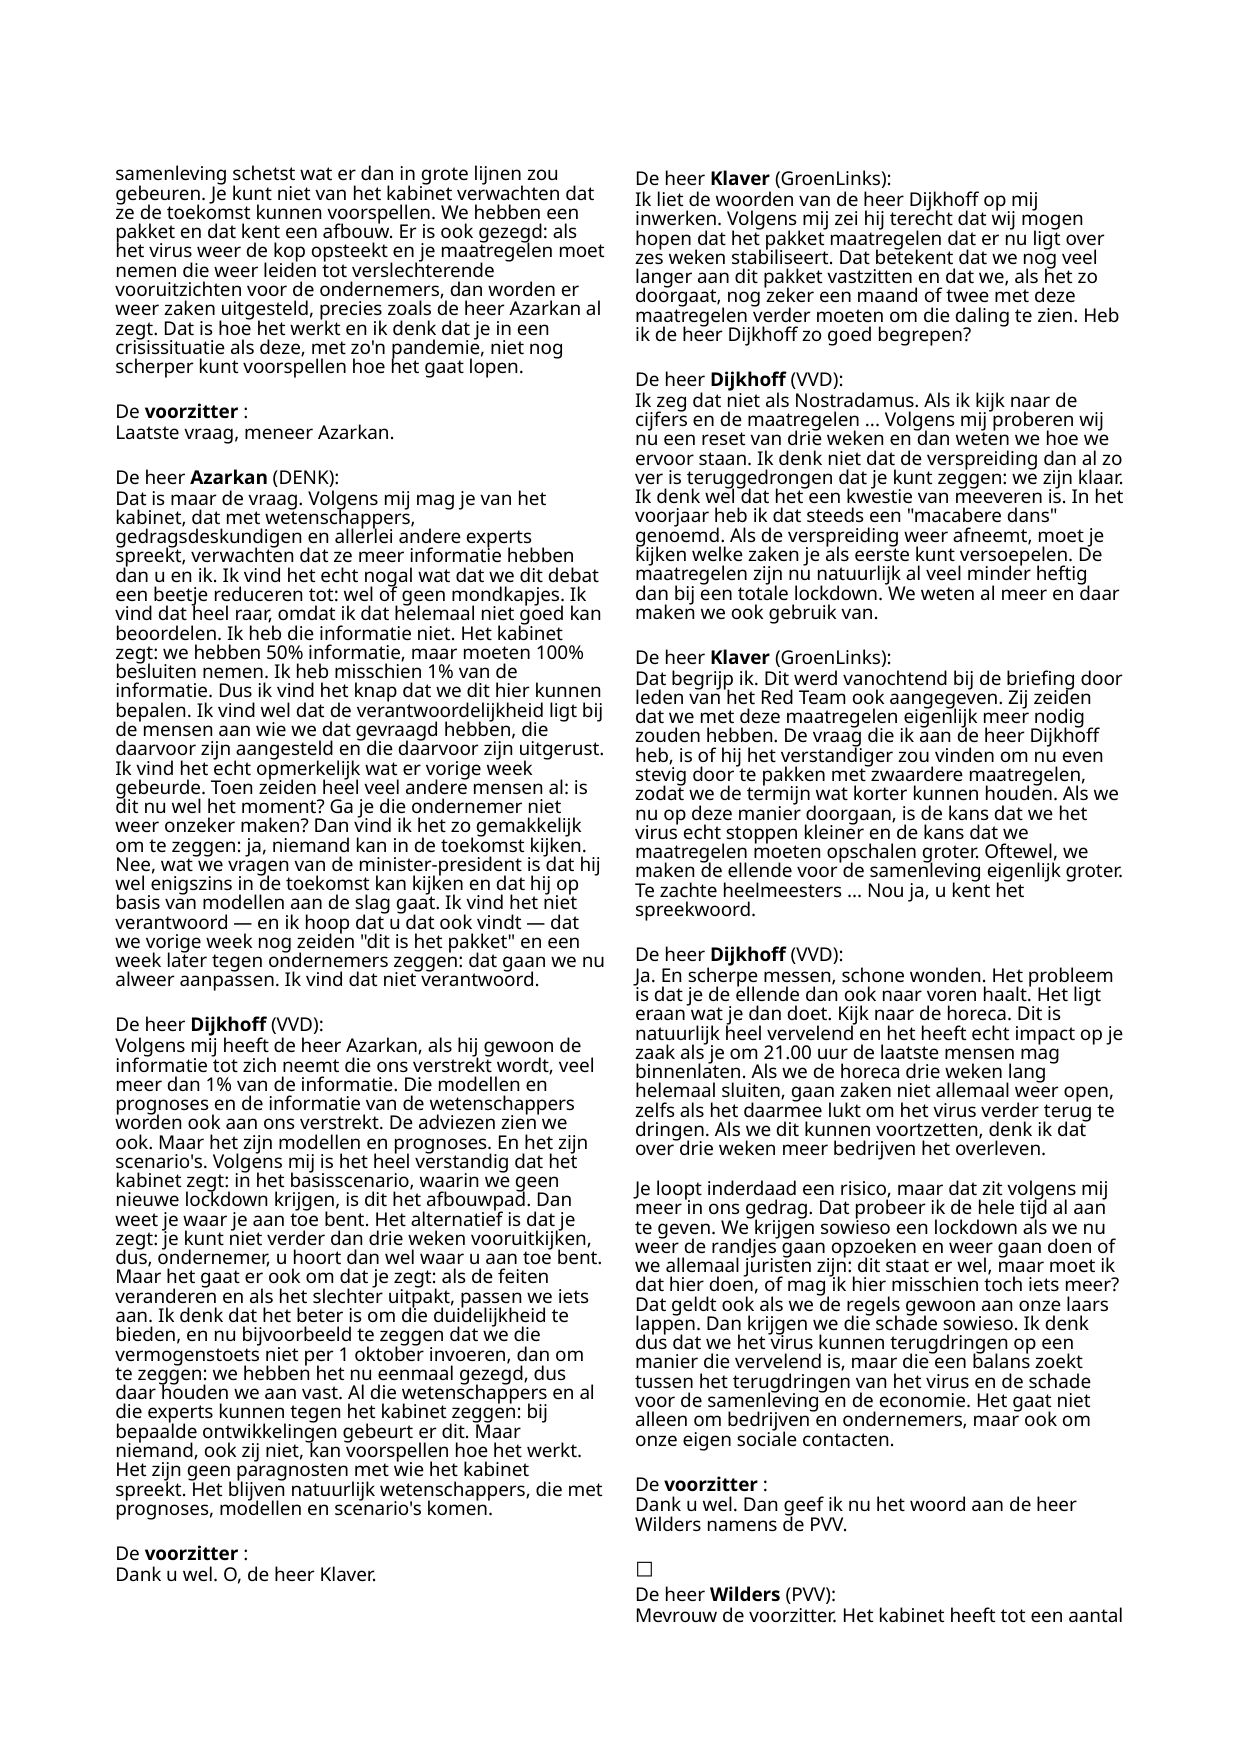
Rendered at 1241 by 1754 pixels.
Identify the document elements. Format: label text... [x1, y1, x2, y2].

text Ja. En scherpe messen, schone wonden. Het probleem is dat je de ellende dan ook naar voren haalt. Het ligt eraan wat je dan doet. Kijk naar de horeca. Dit is natuurlijk heel vervelend en het heeft echt impact op je zaak als je om 21.00 uur de laatste mensen mag binnenlaten. Als we de horeca drie weken lang helemaal sluiten, gaan zaken niet allemaal weer open, zelfs als het daarmee lukt om het virus verder terug te dringen. Als we dit kunnen voortzetten, denk ik dat over drie weken meer bedrijven het overleven. [635, 967, 1125, 1159]
text Dat is maar de vraag. Volgens mij mag je van het kabinet, dat met wetenschappers, gedragsdeskundigen en allerlei andere experts spreekt, verwachten dat ze meer informatie hebben dan u en ik. Ik vind het echt nogal wat dat we dit debat een beetje reduceren tot: wel of geen mondkapjes. Ik vind dat heel raar, omdat ik dat helemaal niet goed kan beoordelen. Ik heb die informatie niet. Het kabinet zegt: we hebben 50% informatie, maar moeten 100% besluiten nemen. Ik heb misschien 1% van de informatie. Dus ik vind het knap dat we dit hier kunnen bepalen. Ik vind wel dat de verantwoordelijkheid ligt bij de mensen aan wie we dat gevraagd hebben, die daarvoor zijn aangesteld en die daarvoor zijn uitgerust. Ik vind het echt opmerkelijk wat er vorige week gebeurde. Toen zeiden heel veel andere mensen al: is dit nu wel het moment? Ga je die ondernemer niet weer onzeker maken? Dan vind ik het zo gemakkelijk om te zeggen: ja, niemand kan in de toekomst kijken. Nee, wat we vragen van de minister-president is dat hij wel enigszins in de toekomst kan kijken en dat hij op basis van modellen aan de slag gaat. Ik vind het niet verantwoord — en ik hoop dat u dat ook vindt — dat we vorige week nog zeiden "dit is het pakket" en een week later tegen ondernemers zeggen: dat gaan we nu alweer aanpassen. Ik vind dat niet verantwoord. [115, 490, 605, 991]
text Dank u wel. Dan geef ik nu het woord aan de heer Wilders namens de PVV. [635, 1496, 1125, 1535]
text ⬜ [635, 1556, 1125, 1582]
text De heer Wilders (PVV): [635, 1582, 1125, 1607]
text De heer Klaver (GroenLinks): [635, 644, 1125, 669]
text De heer Dijkhoff (VVD): [115, 1012, 605, 1037]
text Ik liet de woorden van de heer Dijkhoff op mij inwerken. Volgens mij zei hij terecht dat wij mogen hopen dat het pakket maatregelen dat er nu ligt over zes weken stabiliseert. Dat betekent dat we nog veel langer aan dit pakket vastzitten en dat we, als het zo doorgaat, nog zeker een maand of twee met deze maatregelen verder moeten om die daling te zien. Heb ik de heer Dijkhoff zo goed begrepen? [635, 191, 1125, 345]
text De voorzitter : [635, 1471, 1125, 1496]
text De voorzitter : [115, 1540, 605, 1566]
text De heer Azarkan (DENK): [115, 464, 605, 490]
text De heer Dijkhoff (VVD): [635, 366, 1125, 392]
text Laatste vraag, meneer Azarkan. [115, 424, 605, 443]
text Mevrouw de voorzitter. Het kabinet heeft tot een aantal [635, 1607, 1125, 1627]
text Ik zeg dat niet als Nostradamus. Als ik kijk naar de cijfers en de maatregelen ... Volgens mij proberen wij nu een reset van drie weken en dan weten we hoe we ervoor staan. Ik denk niet dat de verspreiding dan al zo ver is teruggedrongen dat je kunt zeggen: we zijn klaar. Ik denk wel dat het een kwestie van meeveren is. In het voorjaar heb ik dat steeds een "macabere dans" genoemd. Als de verspreiding weer afneemt, moet je kijken welke zaken je als eerste kunt versoepelen. De maatregelen zijn nu natuurlijk al veel minder heftig dan bij een totale lockdown. We weten al meer en daar maken we ook gebruik van. [635, 392, 1125, 623]
text De heer Dijkhoff (VVD): [635, 941, 1125, 967]
text Je loopt inderdaad een risico, maar dat zit volgens mij meer in ons gedrag. Dat probeer ik de hele tijd al aan te geven. We krijgen sowieso een lockdown als we nu weer de randjes gaan opzoeken en weer gaan doen of we allemaal juristen zijn: dit staat er wel, maar moet ik dat hier doen, of mag ik hier misschien toch iets meer? Dat geldt ook als we de regels gewoon aan onze laars lappen. Dan krijgen we die schade sowieso. Ik denk dus dat we het virus kunnen terugdringen op een manier die vervelend is, maar die een balans zoekt tussen het terugdringen van het virus en de schade voor de samenleving en de economie. Het gaat niet alleen om bedrijven en ondernemers, maar ook om onze eigen sociale contacten. [635, 1180, 1125, 1450]
text Volgens mij heeft de heer Azarkan, als hij gewoon de informatie tot zich neemt die ons verstrekt wordt, veel meer dan 1% van de informatie. Die modellen en prognoses en de informatie van de wetenschappers worden ook aan ons verstrekt. De adviezen zien we ook. Maar het zijn modellen en prognoses. En het zijn scenario's. Volgens mij is het heel verstandig dat het kabinet zegt: in het basisscenario, waarin we geen nieuwe lockdown krijgen, is dit het afbouwpad. Dan weet je waar je aan toe bent. Het alternatief is dat je zegt: je kunt niet verder dan drie weken vooruitkijken, dus, ondernemer, u hoort dan wel waar u aan toe bent. Maar het gaat er ook om dat je zegt: als de feiten veranderen en als het slechter uitpakt, passen we iets aan. Ik denk dat het beter is om die duidelijkheid te bieden, en nu bijvoorbeeld te zeggen dat we die vermogenstoets niet per 1 oktober invoeren, dan om te zeggen: we hebben het nu eenmaal gezegd, dus daar houden we aan vast. Al die wetenschappers en al die experts kunnen tegen het kabinet zeggen: bij bepaalde ontwikkelingen gebeurt er dit. Maar niemand, ook zij niet, kan voorspellen hoe het werkt. Het zijn geen paragnosten met wie het kabinet spreekt. Het blijven natuurlijk wetenschappers, die met prognoses, modellen en scenario's komen. [115, 1037, 605, 1519]
text Dank u wel. O, de heer Klaver. [115, 1566, 605, 1585]
text samenleving schetst wat er dan in grote lijnen zou gebeuren. Je kunt niet van het kabinet verwachten dat ze de toekomst kunnen voorspellen. We hebben een pakket en dat kent een afbouw. Er is ook gezegd: als het virus weer de kop opsteekt en je maatregelen moet nemen die weer leiden tot verslechterende vooruitzichten voor de ondernemers, dan worden er weer zaken uitgesteld, precies zoals de heer Azarkan al zegt. Dat is hoe het werkt en ik denk dat je in een crisissituatie als deze, met zo'n pandemie, niet nog scherper kunt voorspellen hoe het gaat lopen. [115, 165, 605, 377]
text De voorzitter : [115, 398, 605, 424]
text Dat begrijp ik. Dit werd vanochtend bij de briefing door leden van het Red Team ook aangegeven. Zij zeiden dat we met deze maatregelen eigenlijk meer nodig zouden hebben. De vraag die ik aan de heer Dijkhoff heb, is of hij het verstandiger zou vinden om nu even stevig door te pakken met zwaardere maatregelen, zodat we de termijn wat korter kunnen houden. Als we nu op deze manier doorgaan, is de kans dat we het virus echt stoppen kleiner en de kans dat we maatregelen moeten opschalen groter. Oftewel, we maken de ellende voor de samenleving eigenlijk groter. Te zachte heelmeesters ... Nou ja, u kent het spreekwoord. [635, 669, 1125, 920]
text De heer Klaver (GroenLinks): [635, 165, 1125, 191]
